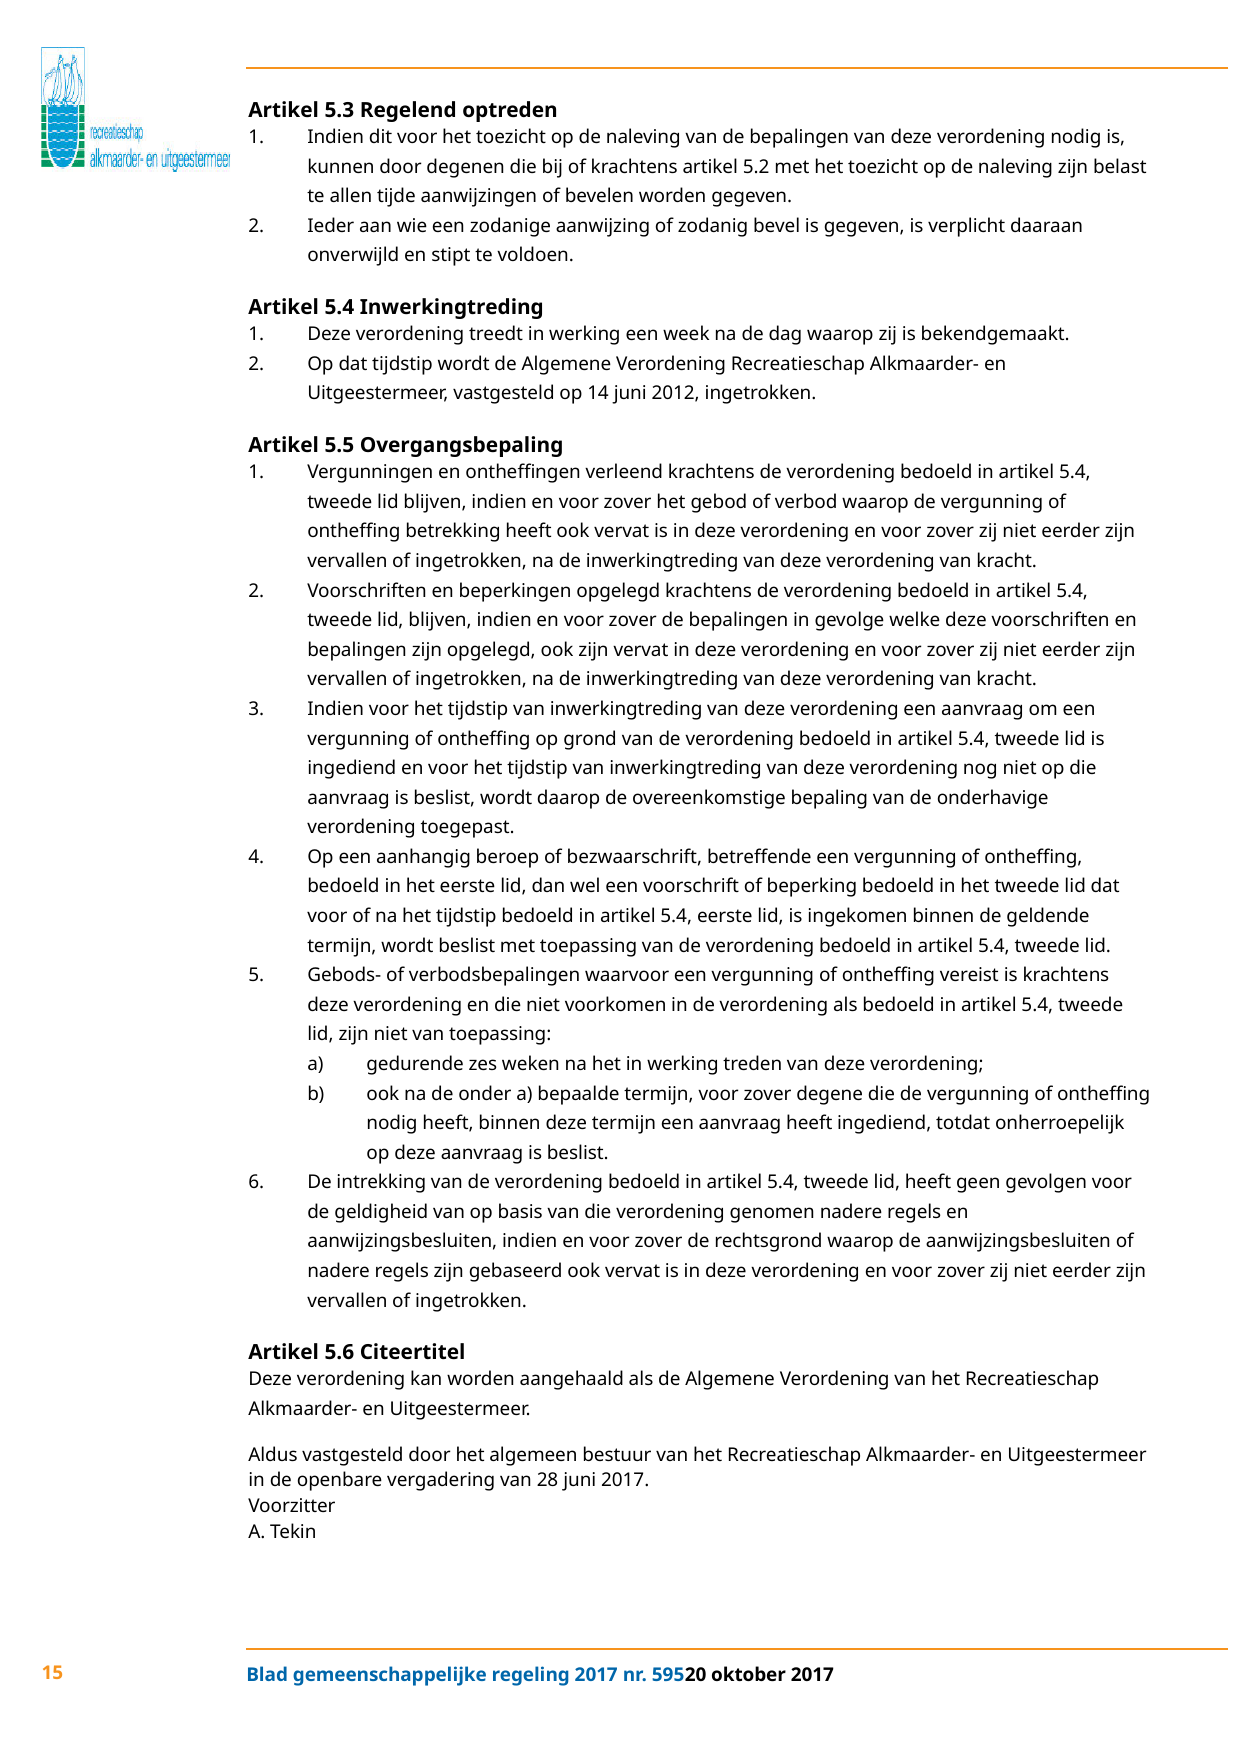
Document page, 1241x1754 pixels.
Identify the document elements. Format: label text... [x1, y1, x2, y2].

list Vergunningen en ontheffingen verleend krachtens de verordening bedoeld in artikel 5.4, tweede lid blijven, indien en voor zover het gebod of verbod waarop de vergunning of ontheffing betrekking heeft ook vervat is in deze verordening en voor zover zij niet eerder zijn vervallen of ingetrokken, na de inwerkingtreding van deze verordening van kracht. [248, 458, 1152, 573]
text Artikel 5.6 Citeertitel [248, 1337, 1152, 1366]
text Artikel 5.3 Regelend optreden [248, 95, 1152, 123]
list Ieder aan wie een zodanige aanwijzing of zodanig bevel is gegeven, is verplicht daaraan onverwijld en stipt te voldoen. [248, 212, 1152, 267]
list De intrekking van de verordening bedoeld in artikel 5.4, tweede lid, heeft geen gevolgen voor de geldigheid van op basis van die verordening genomen nadere regels en aanwijzingsbesluiten, indien en voor zover de rechtsgrond waarop de aanwijzingsbesluiten of nadere regels zijn gebaseerd ook vervat is in deze verordening en voor zover zij niet eerder zijn vervallen of ingetrokken. [248, 1168, 1152, 1312]
text Deze verordening kan worden aangehaald als de Algemene Verordening van het Recreatieschap Alkmaarder- en Uitgeestermeer. [248, 1366, 1152, 1421]
list Op een aanhangig beroep of bezwaarschrift, betreffende een vergunning of ontheffing, bedoeld in het eerste lid, dan wel een voorschrift of beperking bedoeld in het tweede lid dat voor of na het tijdstip bedoeld in artikel 5.4, eerste lid, is ingekomen binnen de geldende termijn, wordt beslist met toepassing van de verordening bedoeld in artikel 5.4, tweede lid. [248, 843, 1152, 957]
text Voorzitter [248, 1492, 1152, 1518]
list Gebods- of verbodsbepalingen waarvoor een vergunning of ontheffing vereist is krachtens deze verordening en die niet voorkomen in de verordening als bedoeld in artikel 5.4, tweede lid, zijn niet van toepassing: [248, 961, 1152, 1046]
list Deze verordening treedt in werking een week na de dag waarop zij is bekendgemaakt. [248, 320, 1152, 346]
text Artikel 5.5 Overgangsbepaling [248, 430, 1152, 458]
list gedurende zes weken na het in werking treden van deze verordening; [307, 1050, 1152, 1076]
picture [41, 47, 231, 172]
text A. Tekin [248, 1518, 1152, 1544]
list Indien voor het tijdstip van inwerkingtreding van deze verordening een aanvraag om een vergunning of ontheffing op grond van de verordening bedoeld in artikel 5.4, tweede lid is ingediend en voor het tijdstip van inwerkingtreding van deze verordening nog niet op die aanvraag is beslist, wordt daarop de overeenkomstige bepaling van de onderhavige verordening toegepast. [248, 695, 1152, 839]
list ook na de onder a) bepaalde termijn, voor zover degene die de vergunning of ontheffing nodig heeft, binnen deze termijn een aanvraag heeft ingediend, totdat onherroepelijk op deze aanvraag is beslist. [307, 1080, 1152, 1164]
list Op dat tijdstip wordt de Algemene Verordening Recreatieschap Alkmaarder- en Uitgeestermeer, vastgesteld op 14 juni 2012, ingetrokken. [248, 350, 1152, 405]
list Voorschriften en beperkingen opgelegd krachtens de verordening bedoeld in artikel 5.4, tweede lid, blijven, indien en voor zover de bepalingen in gevolge welke deze voorschriften en bepalingen zijn opgelegd, ook zijn vervat in deze verordening en voor zover zij niet eerder zijn vervallen of ingetrokken, na de inwerkingtreding van deze verordening van kracht. [248, 577, 1152, 691]
list Indien dit voor het toezicht op de naleving van de bepalingen van deze verordening nodig is, kunnen door degenen die bij of krachtens artikel 5.2 met het toezicht op de naleving zijn belast te allen tijde aanwijzingen of bevelen worden gegeven. [248, 123, 1152, 208]
text Artikel 5.4 Inwerkingtreding [248, 292, 1152, 320]
text Aldus vastgesteld door het algemeen bestuur van het Recreatieschap Alkmaarder- en Uitgeestermeer in de openbare vergadering van 28 juni 2017. [248, 1441, 1152, 1492]
